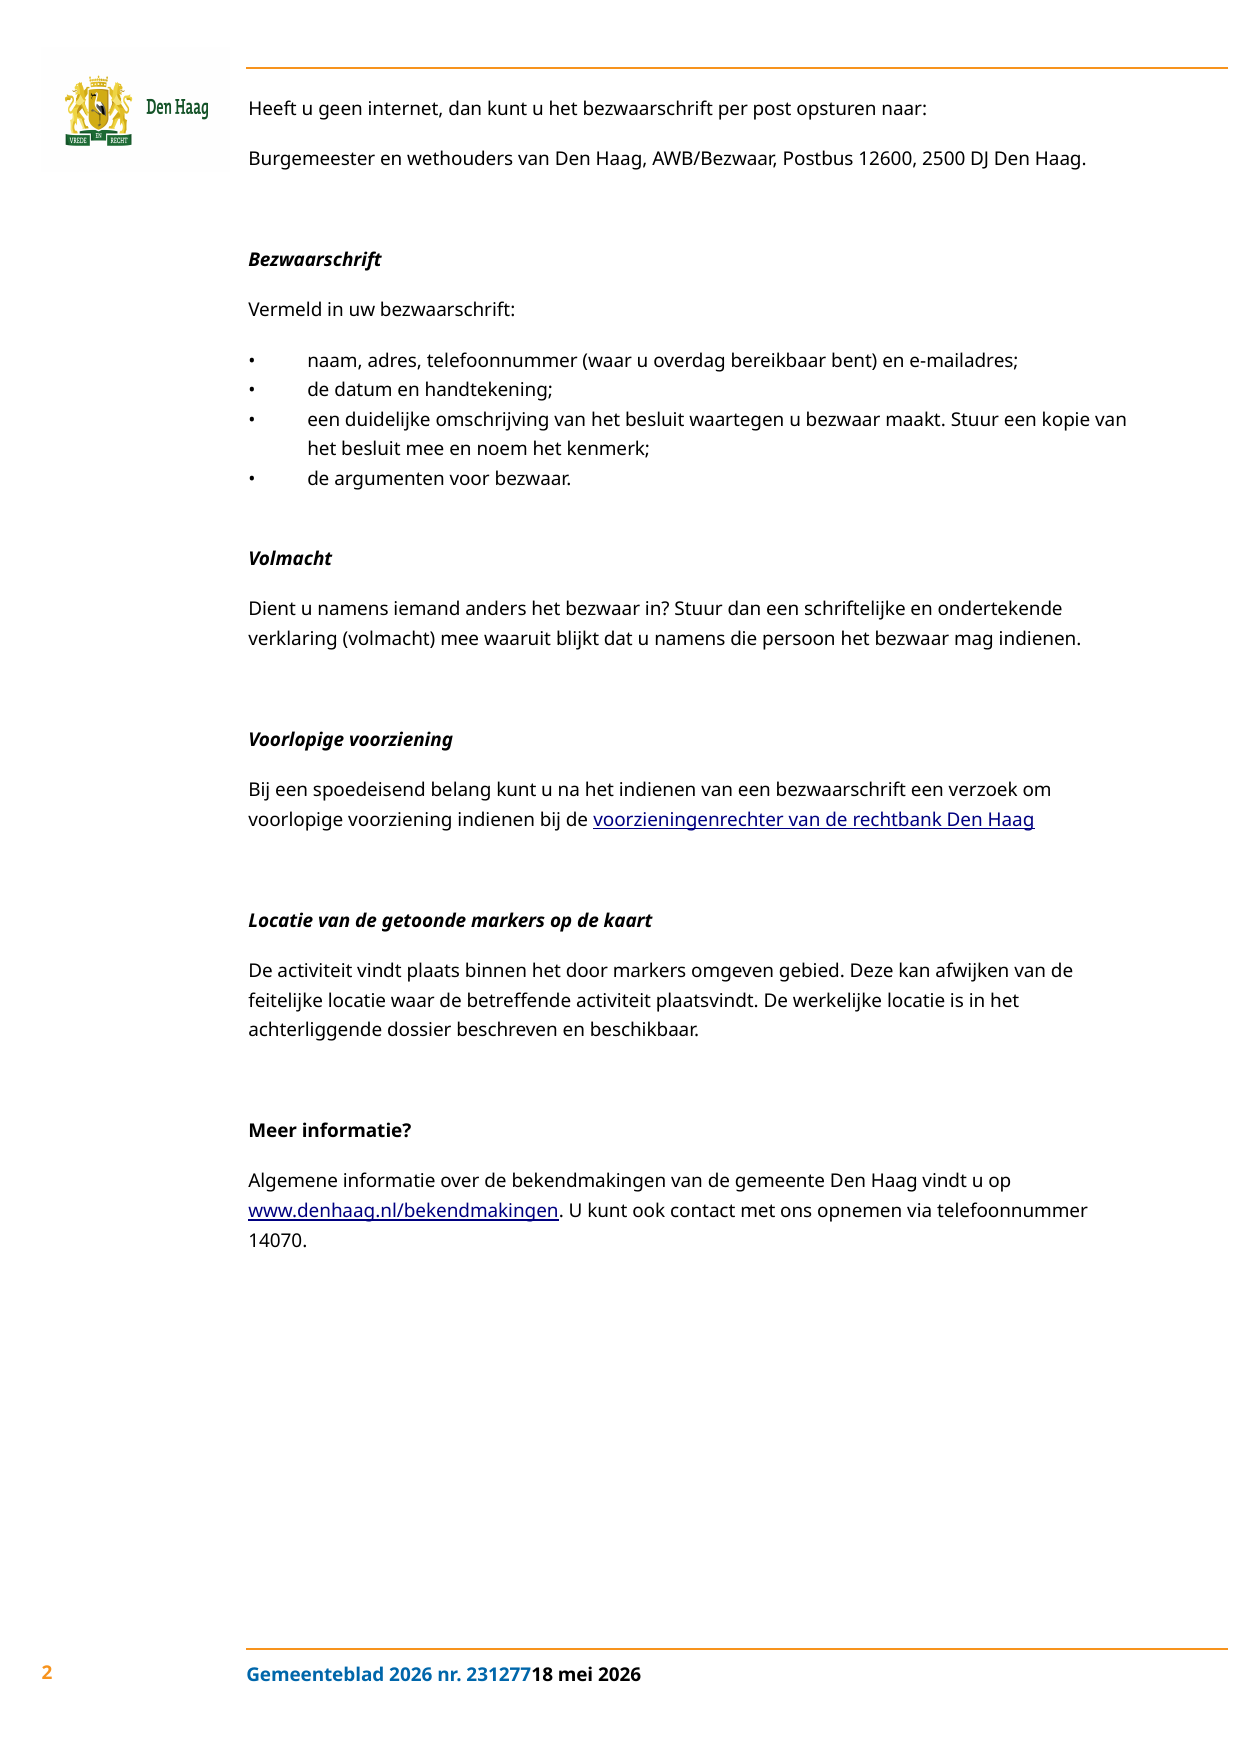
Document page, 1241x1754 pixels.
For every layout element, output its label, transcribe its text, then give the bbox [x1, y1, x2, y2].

text Burgemeester en wethouders van Den Haag, AWB/Bezwaar, Postbus 12600, 2500 DJ Den Haag. [248, 145, 1152, 171]
list een duidelijke omschrijving van het besluit waartegen u bezwaar maakt. Stuur een kopie van het besluit mee en noem het kenmerk; [248, 406, 1152, 461]
text Bij een spoedeisend belang kunt u na het indienen van een bezwaarschrift een verzoek om voorlopige voorziening indienen bij de voorzieningenrechter van de rechtbank Den Haag [248, 776, 1152, 832]
text Vermeld in uw bezwaarschrift: [248, 296, 1152, 322]
text Heeft u geen internet, dan kunt u het bezwaarschrift per post opsturen naar: [248, 95, 1152, 121]
text Algemene informatie over de bekendmakingen van de gemeente Den Haag vindt u op www.denhaag.nl/bekendmakingen. U kunt ook contact met ons opnemen via telefoonnummer 14070. [248, 1168, 1152, 1253]
list de datum en handtekening; [248, 376, 1152, 402]
list de argumenten voor bezwaar. [248, 465, 1152, 491]
text Meer informatie? [248, 1117, 1152, 1143]
text Volmacht [248, 545, 1152, 571]
text Bezwaarschrift [248, 246, 1152, 272]
picture [41, 47, 231, 172]
list naam, adres, telefoonnummer (waar u overdag bereikbaar bent) en e-mailadres; [248, 347, 1152, 373]
text Dient u namens iemand anders het bezwaar in? Stuur dan een schriftelijke en ondertekende verklaring (volmacht) mee waaruit blijkt dat u namens die persoon het bezwaar mag indienen. [248, 596, 1152, 651]
text Locatie van de getoonde markers op de kaart [248, 907, 1152, 933]
text Voorlopige voorziening [248, 726, 1152, 752]
text De activiteit vindt plaats binnen het door markers omgeven gebied. Deze kan afwijken van de feitelijke locatie waar de betreffende activiteit plaatsvindt. De werkelijke locatie is in het achterliggende dossier beschreven en beschikbaar. [248, 957, 1152, 1042]
